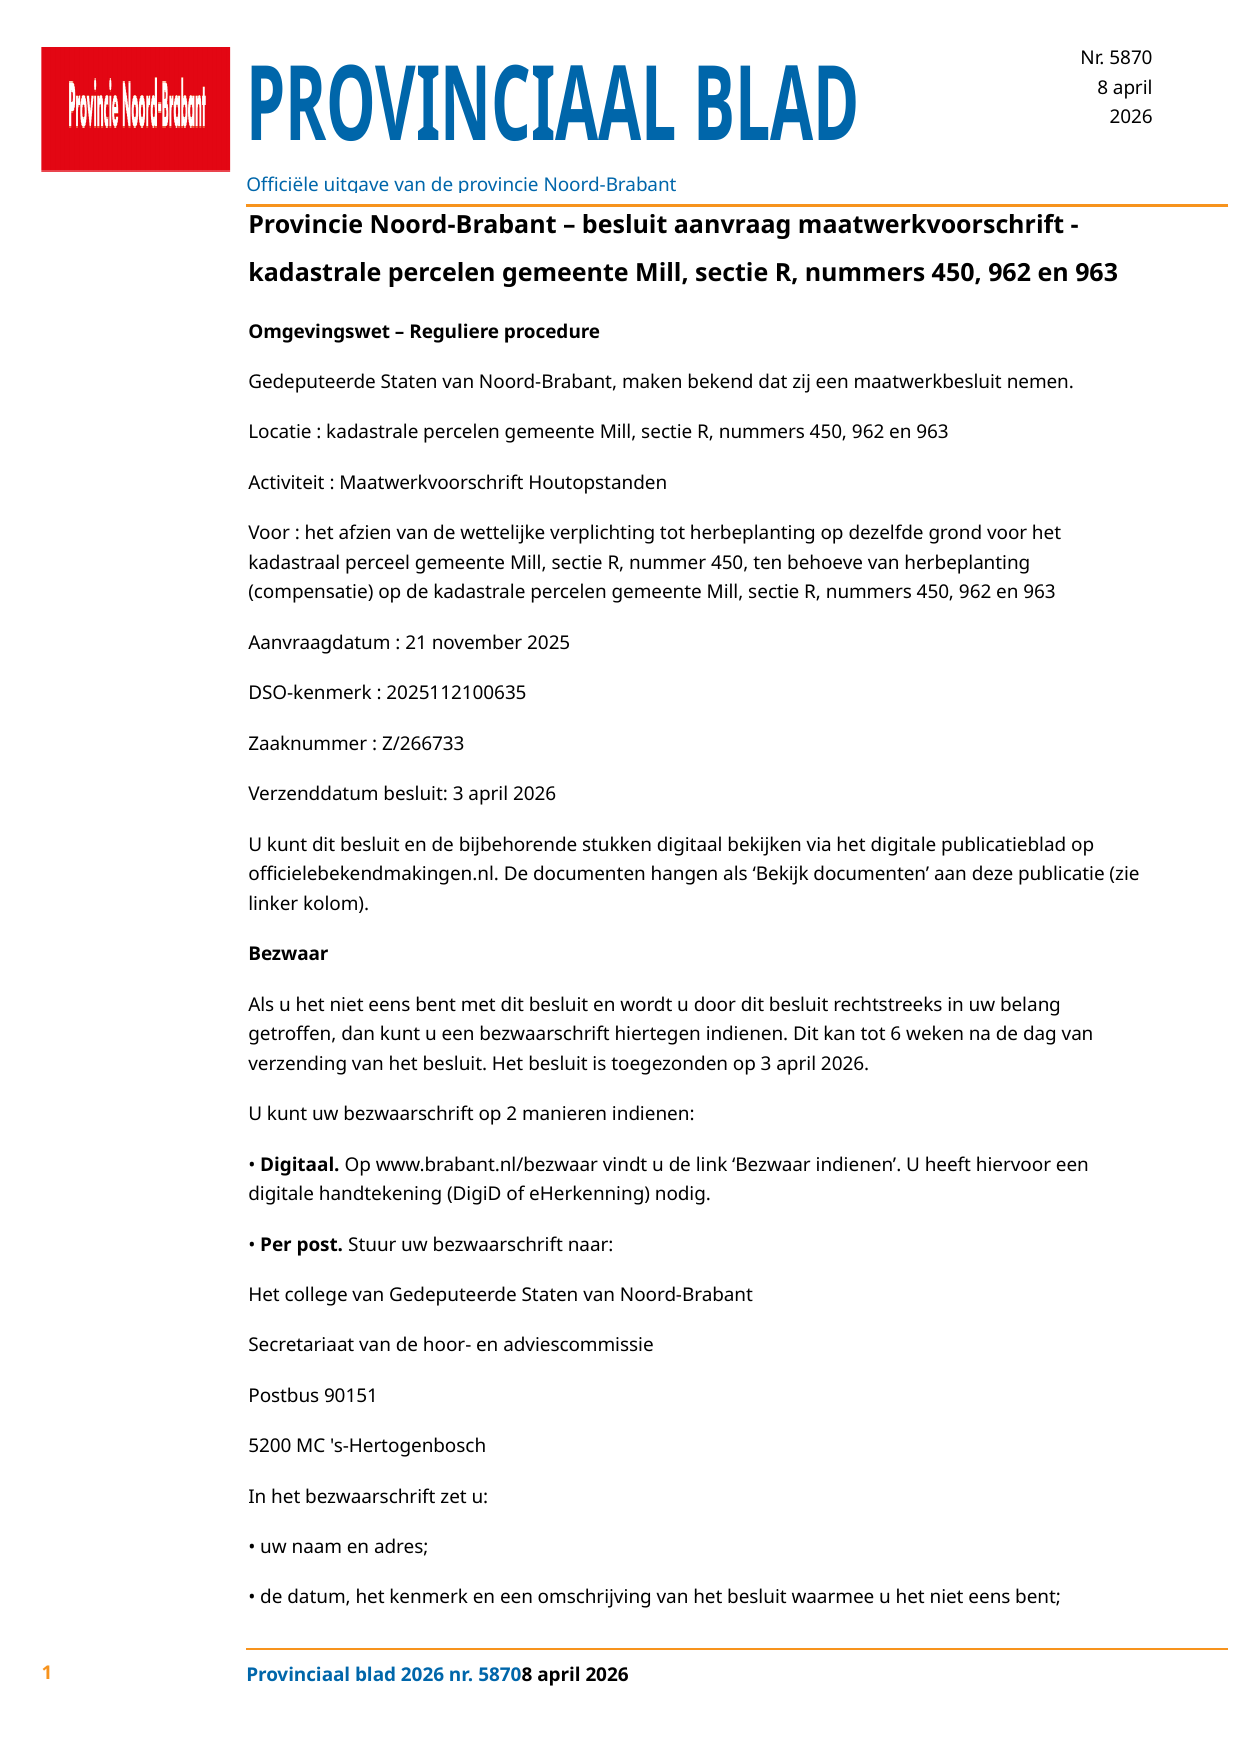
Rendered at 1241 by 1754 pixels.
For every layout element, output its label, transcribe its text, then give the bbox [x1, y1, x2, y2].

text Activiteit : Maatwerkvoorschrift Houtopstanden [248, 469, 1152, 495]
text U kunt dit besluit en de bijbehorende stukken digitaal bekijken via het digitale publicatieblad op officielebekendmakingen.nl. De documenten hangen als ‘Bekijk documenten’ aan deze publicatie (zie linker kolom). [248, 831, 1152, 916]
text Omgevingswet – Reguliere procedure [248, 318, 1152, 344]
text Zaaknummer : Z/266733 [248, 730, 1152, 756]
text • Per post. Stuur uw bezwaarschrift naar: [248, 1231, 1152, 1257]
text Gedeputeerde Staten van Noord-Brabant, maken bekend dat zij een maatwerkbesluit nemen. [248, 368, 1152, 394]
text In het bezwaarschrift zet u: [248, 1483, 1152, 1509]
text Verzenddatum besluit: 3 april 2026 [248, 780, 1152, 806]
text Als u het niet eens bent met dit besluit en wordt u door dit besluit rechtstreeks in uw belang getroffen, dan kunt u een bezwaarschrift hiertegen indienen. Dit kan tot 6 weken na de dag van verzending van het besluit. Het besluit is toegezonden op 3 april 2026. [248, 991, 1152, 1076]
text Postbus 90151 [248, 1382, 1152, 1408]
text Het college van Gedeputeerde Staten van Noord-Brabant [248, 1281, 1152, 1307]
text Aanvraagdatum : 21 november 2025 [248, 629, 1152, 655]
text • de datum, het kenmerk en een omschrijving van het besluit waarmee u het niet eens bent; [248, 1584, 1152, 1609]
text Provincie Noord-Brabant – besluit aanvraag maatwerkvoorschrift - kadastrale percelen gemeente Mill, sectie R, nummers 450, 962 en 963 [248, 207, 1152, 288]
text Bezwaar [248, 940, 1152, 966]
text DSO-kenmerk : 2025112100635 [248, 679, 1152, 705]
text Voor : het afzien van de wettelijke verplichting tot herbeplanting op dezelfde grond voor het kadastraal perceel gemeente Mill, sectie R, nummer 450, ten behoeve van herbeplanting (compensatie) op de kadastrale percelen gemeente Mill, sectie R, nummers 450, 962 en 963 [248, 519, 1152, 604]
text U kunt uw bezwaarschrift op 2 manieren indienen: [248, 1100, 1152, 1126]
text • Digitaal. Op www.brabant.nl/bezwaar vindt u de link ‘Bezwaar indienen’. U heeft hiervoor een digitale handtekening (DigiD of eHerkenning) nodig. [248, 1151, 1152, 1206]
text Secretariaat van de hoor- en adviescommissie [248, 1332, 1152, 1357]
text Locatie : kadastrale percelen gemeente Mill, sectie R, nummers 450, 962 en 963 [248, 419, 1152, 444]
text • uw naam en adres; [248, 1533, 1152, 1559]
text 5200 MC 's‑Hertogenbosch [248, 1432, 1152, 1458]
picture [41, 47, 231, 172]
